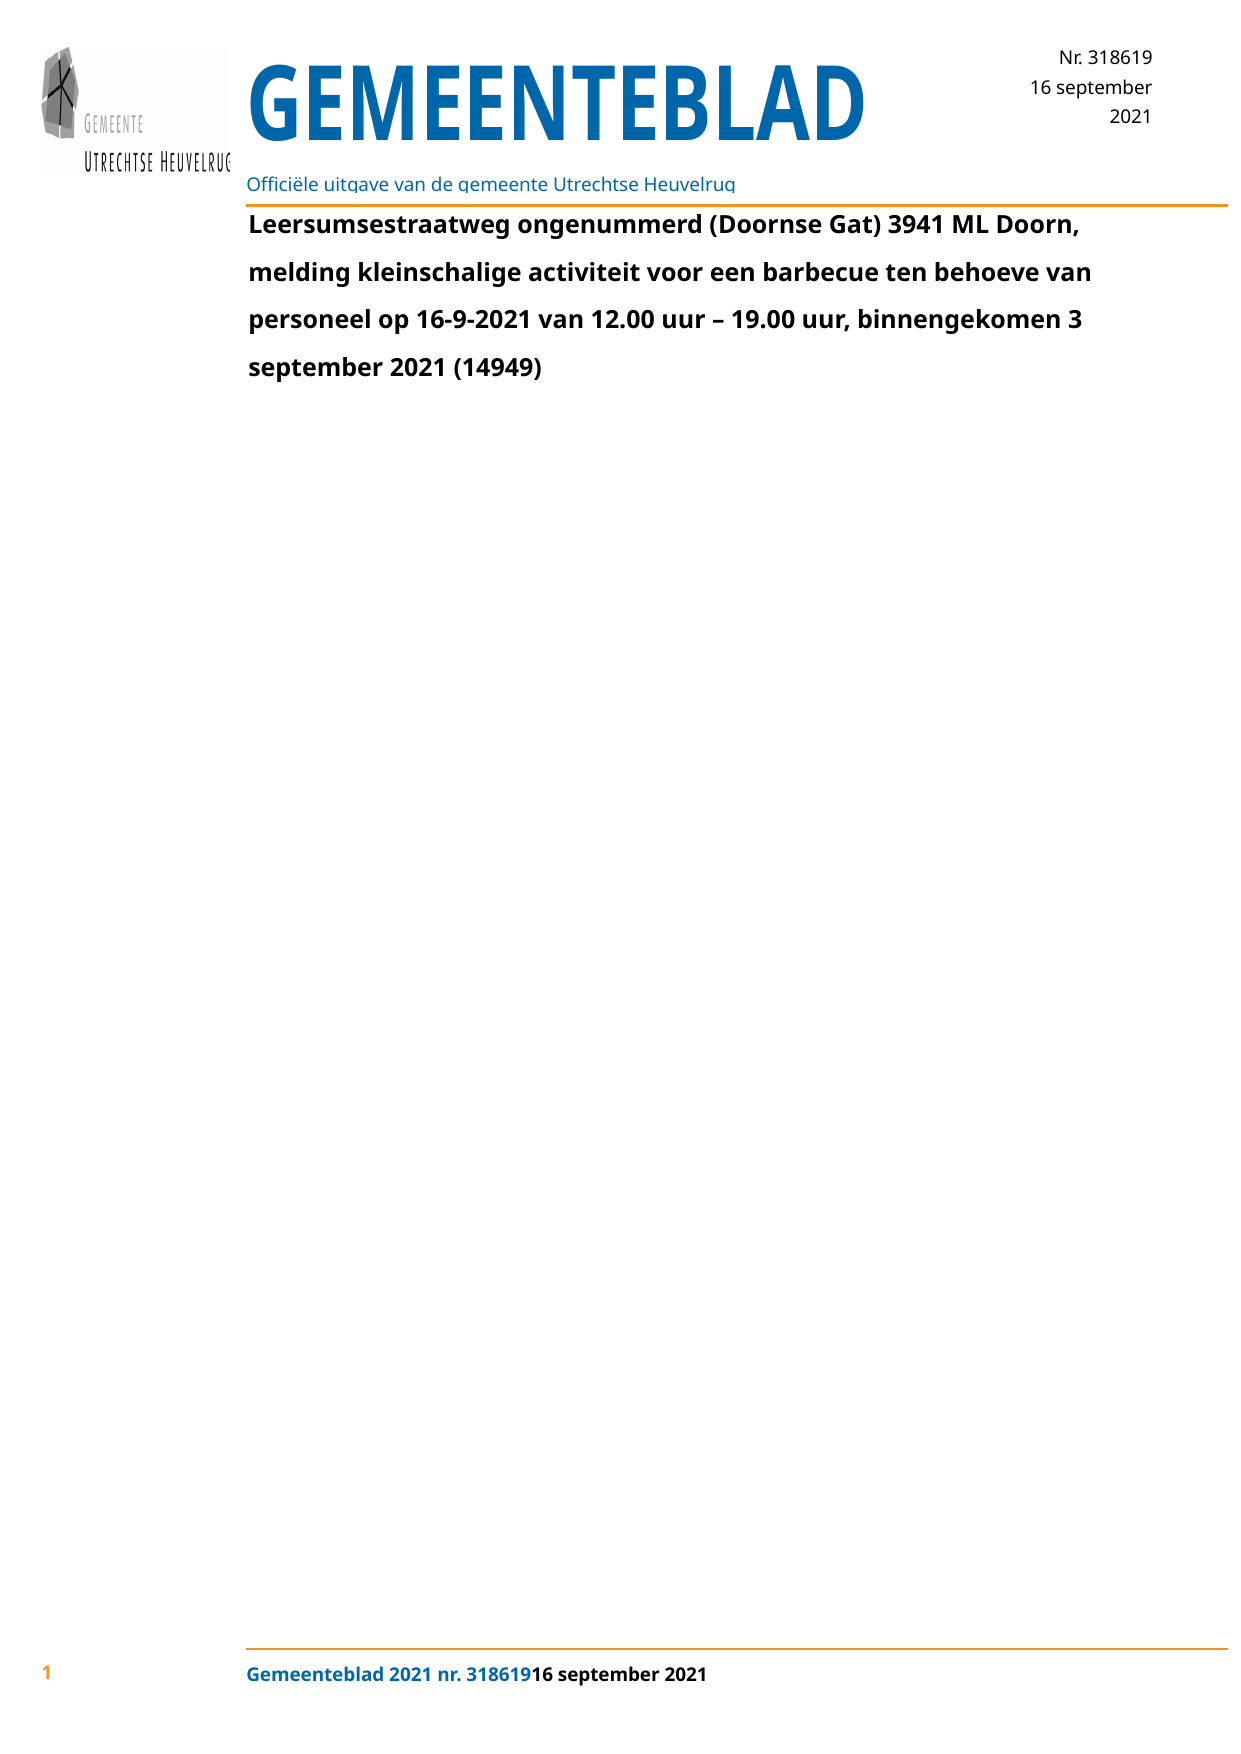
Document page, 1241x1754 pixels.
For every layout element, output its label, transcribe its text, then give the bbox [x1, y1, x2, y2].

picture [41, 47, 231, 172]
text Leersumsestraatweg ongenummerd (Doornse Gat) 3941 ML Doorn, melding kleinschalige activiteit voor een barbecue ten behoeve van personeel op 16-9-2021 van 12.00 uur – 19.00 uur, binnengekomen 3 september 2021 (14949) [248, 207, 1152, 384]
